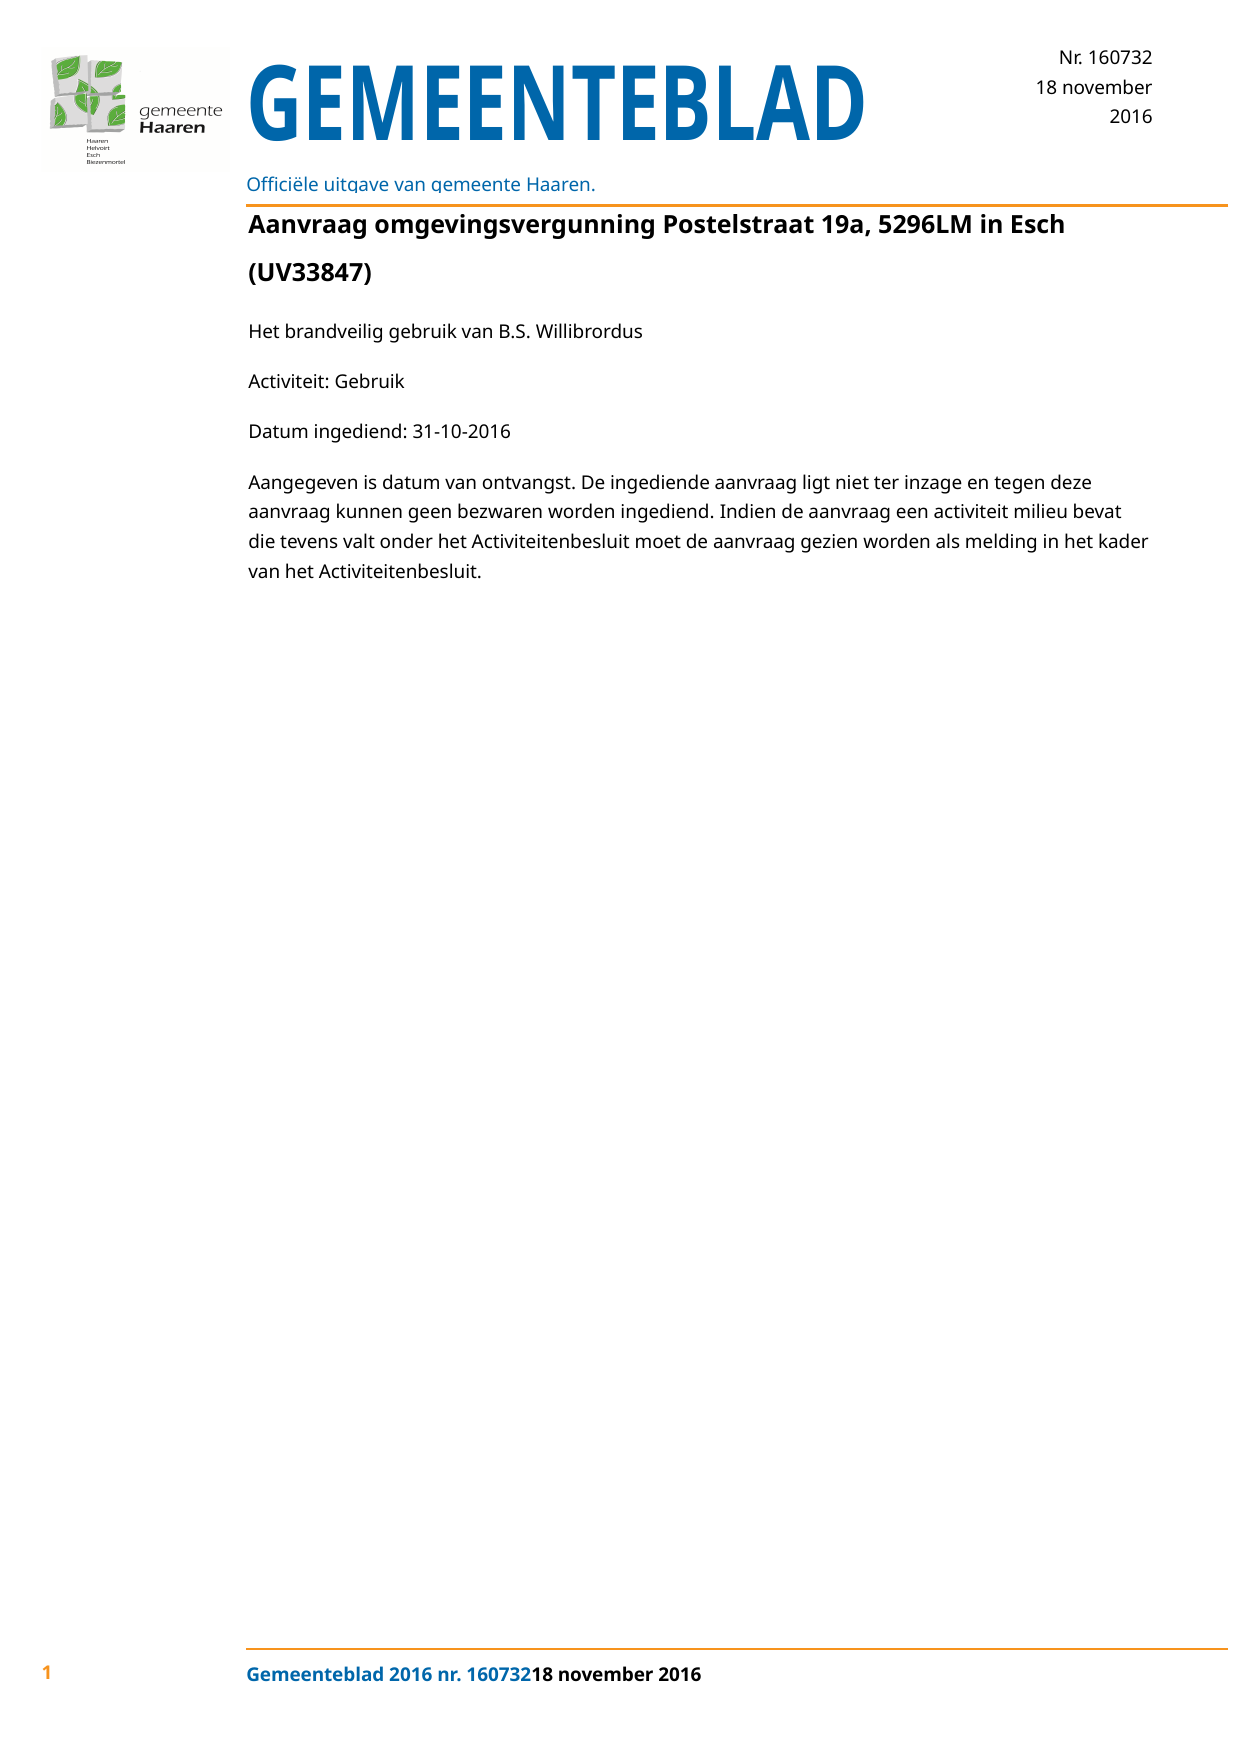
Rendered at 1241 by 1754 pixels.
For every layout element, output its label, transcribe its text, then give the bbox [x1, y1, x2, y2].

text Het brandveilig gebruik van B.S. Willibrordus [248, 318, 1152, 344]
text Aanvraag omgevingsvergunning Postelstraat 19a, 5296LM in Esch (UV33847) [248, 207, 1152, 288]
text Aangegeven is datum van ontvangst. De ingediende aanvraag ligt niet ter inzage en tegen deze aanvraag kunnen geen bezwaren worden ingediend. Indien de aanvraag een activiteit milieu bevat die tevens valt onder het Activiteitenbesluit moet de aanvraag gezien worden als melding in het kader van het Activiteitenbesluit. [248, 469, 1152, 584]
text Activiteit: Gebruik [248, 368, 1152, 394]
picture [41, 47, 231, 172]
text Datum ingediend: 31-10-2016 [248, 419, 1152, 444]
